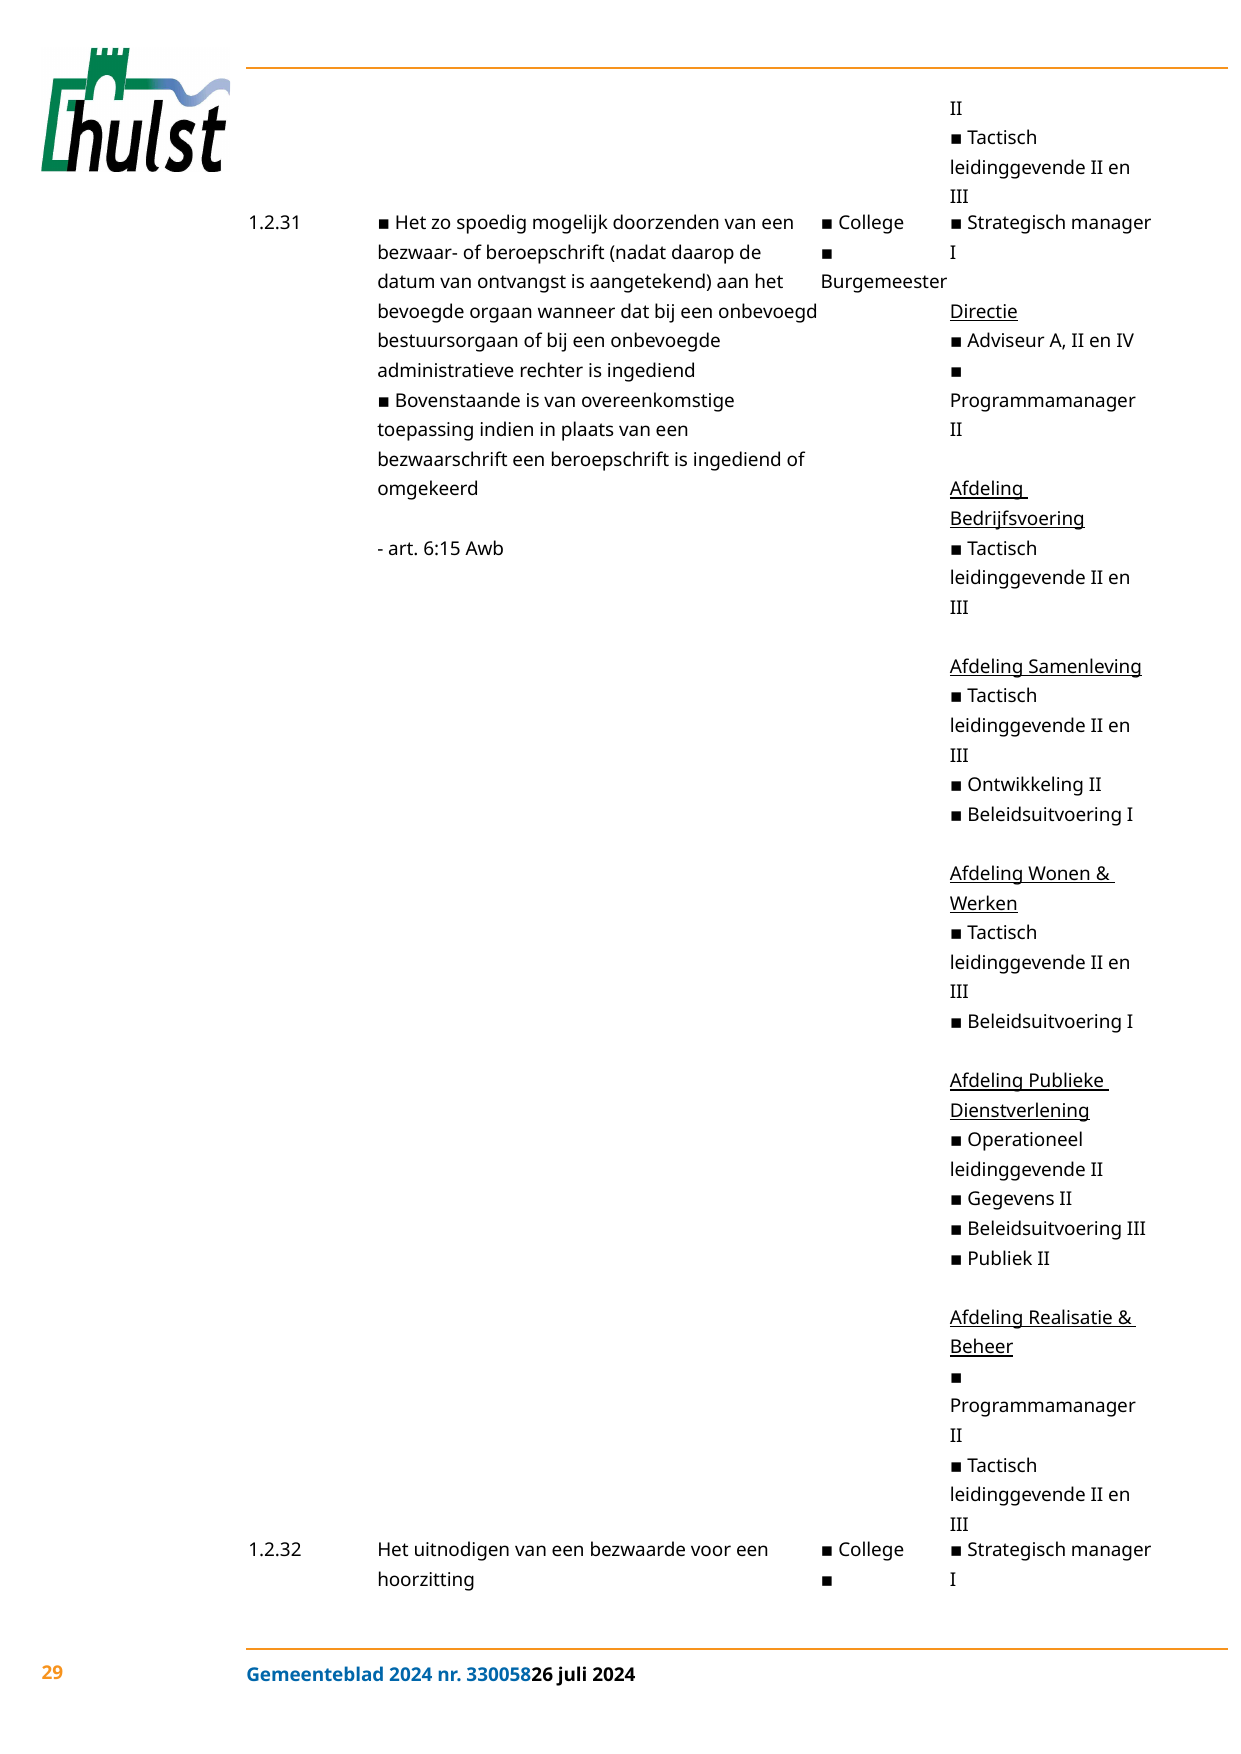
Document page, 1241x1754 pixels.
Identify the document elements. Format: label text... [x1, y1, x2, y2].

table_cell ▪ Het zo spoedig mogelijk doorzenden van een bezwaar- of beroepschrift (nadat daarop de datum van ontvangst is aangetekend) aan het bevoegde orgaan wanneer dat bij een onbevoegd bestuursorgaan of bij een onbevoegde administratieve rechter is ingediend ▪ Bovenstaande is van overeenkomstige toepassing indien in plaats van een bezwaarschrift een beroepschrift is ingediend of omgekeerd - art. 6:15 Awb [377, 209, 820, 1537]
table_cell [377, 95, 820, 209]
table_cell 1.2.31 [248, 209, 377, 1537]
table_cell ▪ College ▪ [820, 1537, 949, 1592]
table_cell ▪ Strategisch manager I [950, 1537, 1152, 1592]
table_cell II ▪ Tactisch leidinggevende II en III [950, 95, 1152, 209]
table_cell 1.2.32 [248, 1537, 377, 1592]
table_cell [248, 95, 377, 209]
table_cell Het uitnodigen van een bezwaarde voor een hoorzitting [377, 1537, 820, 1592]
table_cell [820, 95, 949, 209]
picture [41, 47, 231, 172]
table_cell ▪ College ▪ Burgemeester [820, 209, 949, 1537]
table_cell ▪ Strategisch manager I Directie ▪ Adviseur A, II en IV ▪ Programmamanager II Afdeling Bedrijfsvoering ▪ Tactisch leidinggevende II en III Afdeling Samenleving ▪ Tactisch leidinggevende II en III ▪ Ontwikkeling II ▪ Beleidsuitvoering I Afdeling Wonen & Werken ▪ Tactisch leidinggevende II en III ▪ Beleidsuitvoering I Afdeling Publieke Dienstverlening ▪ Operationeel leidinggevende II ▪ Gegevens II ▪ Beleidsuitvoering III ▪ Publiek II Afdeling Realisatie & Beheer ▪ Programmamanager II ▪ Tactisch leidinggevende II en III [950, 209, 1152, 1537]
